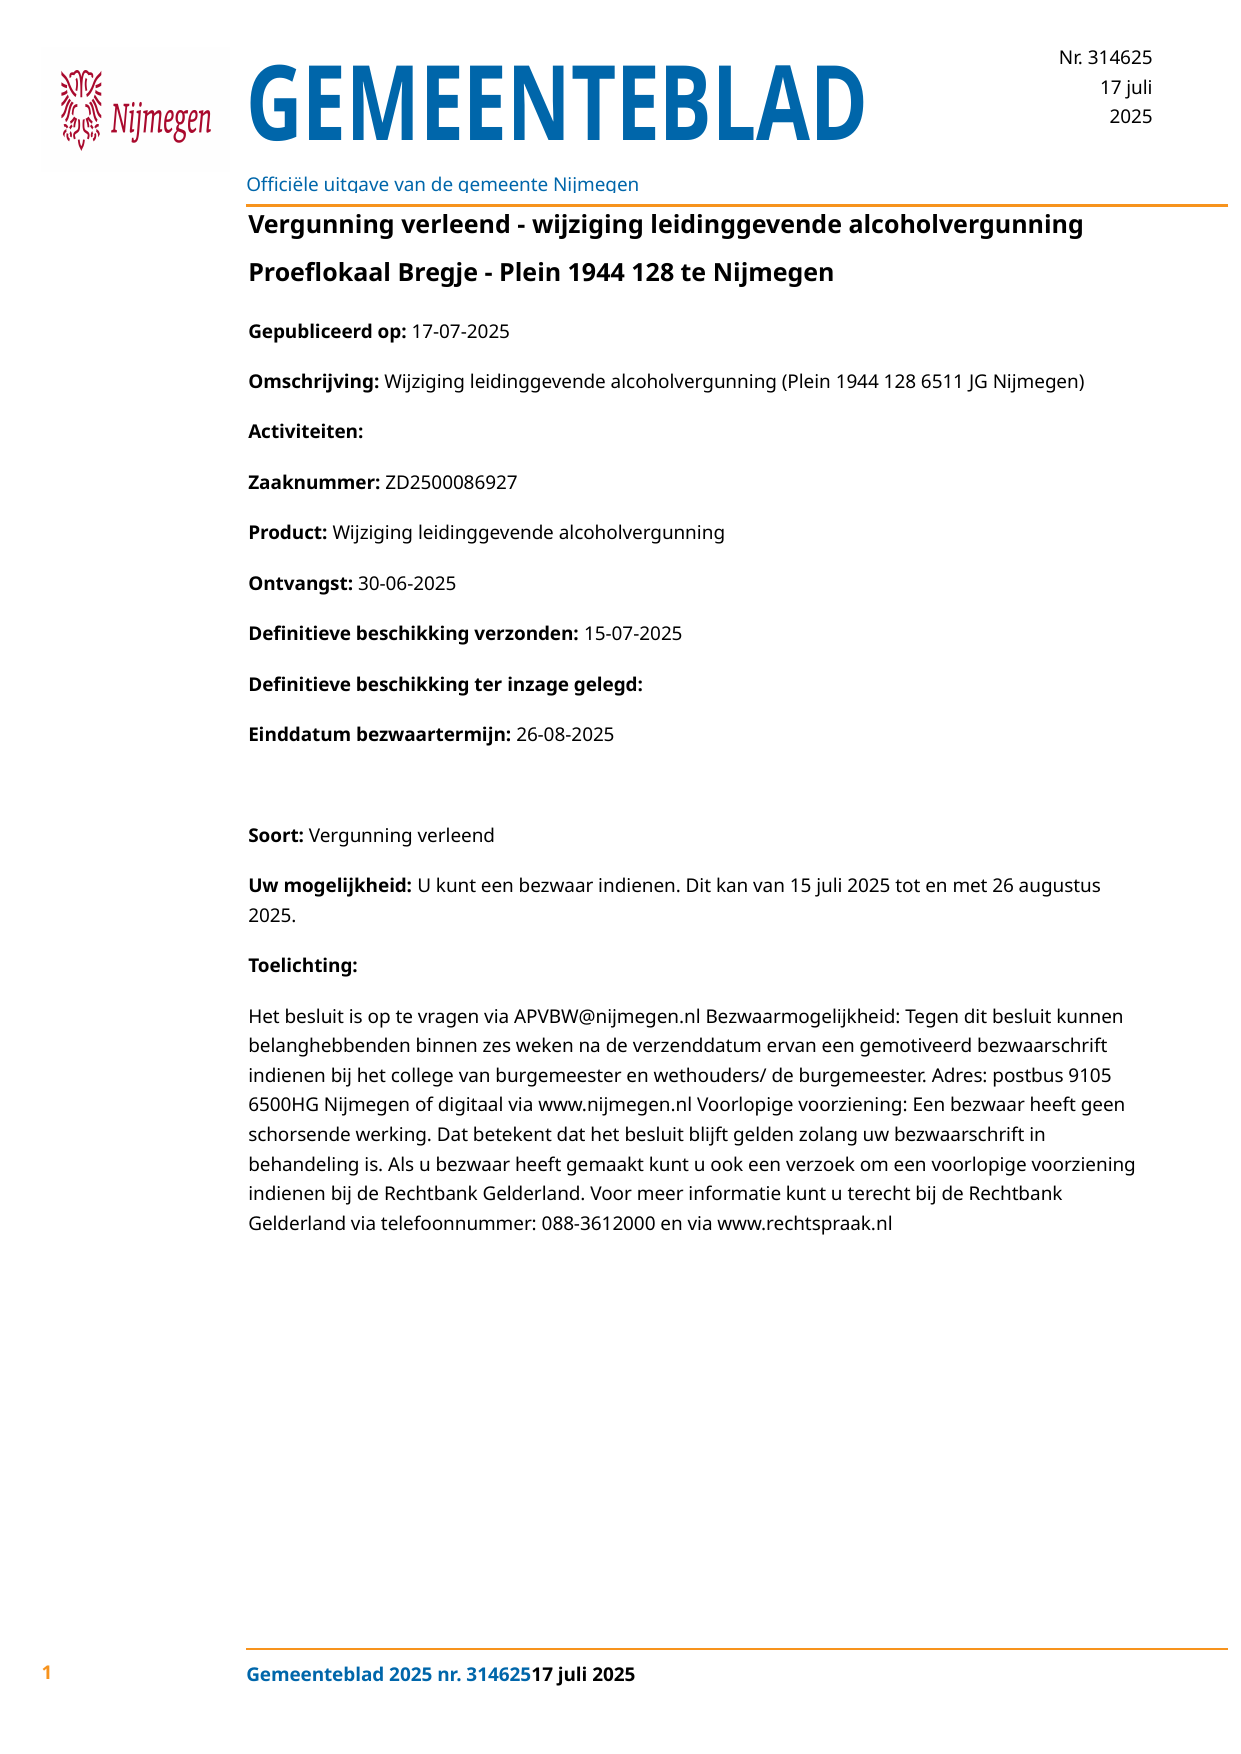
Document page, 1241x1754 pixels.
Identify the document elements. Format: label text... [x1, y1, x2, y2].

text Definitieve beschikking ter inzage gelegd: [248, 671, 1152, 697]
text Toelichting: [248, 952, 1152, 978]
text Product: Wijziging leidinggevende alcoholvergunning [248, 519, 1152, 545]
text Definitieve beschikking verzonden: 15-07-2025 [248, 620, 1152, 646]
text Omschrijving: Wijziging leidinggevende alcoholvergunning (Plein 1944 128 6511 JG Nijmegen) [248, 368, 1152, 394]
text Het besluit is op te vragen via APVBW@nijmegen.nl Bezwaarmogelijkheid: Tegen dit besluit kunnen belanghebbenden binnen zes weken na de verzenddatum ervan een gemotiveerd bezwaarschrift indienen bij het college van burgemeester en wethouders/ de burgemeester. Adres: postbus 9105 6500HG Nijmegen of digitaal via www.nijmegen.nl Voorlopige voorziening: Een bezwaar heeft geen schorsende werking. Dat betekent dat het besluit blijft gelden zolang uw bezwaarschrift in behandeling is. Als u bezwaar heeft gemaakt kunt u ook een verzoek om een voorlopige voorziening indienen bij de Rechtbank Gelderland. Voor meer informatie kunt u terecht bij de Rechtbank Gelderland via telefoonnummer: 088-3612000 en via www.rechtspraak.nl [248, 1003, 1152, 1236]
text Activiteiten: [248, 419, 1152, 444]
text Gepubliceerd op: 17-07-2025 [248, 318, 1152, 344]
text Einddatum bezwaartermijn: 26-08-2025 [248, 721, 1152, 747]
text Vergunning verleend - wijziging leidinggevende alcoholvergunning Proeflokaal Bregje - Plein 1944 128 te Nijmegen [248, 207, 1152, 288]
text Uw mogelijkheid: U kunt een bezwaar indienen. Dit kan van 15 juli 2025 tot en met 26 augustus 2025. [248, 872, 1152, 928]
picture [41, 47, 231, 172]
text Zaaknummer: ZD2500086927 [248, 469, 1152, 495]
text Soort: Vergunning verleend [248, 822, 1152, 848]
text Ontvangst: 30-06-2025 [248, 570, 1152, 596]
